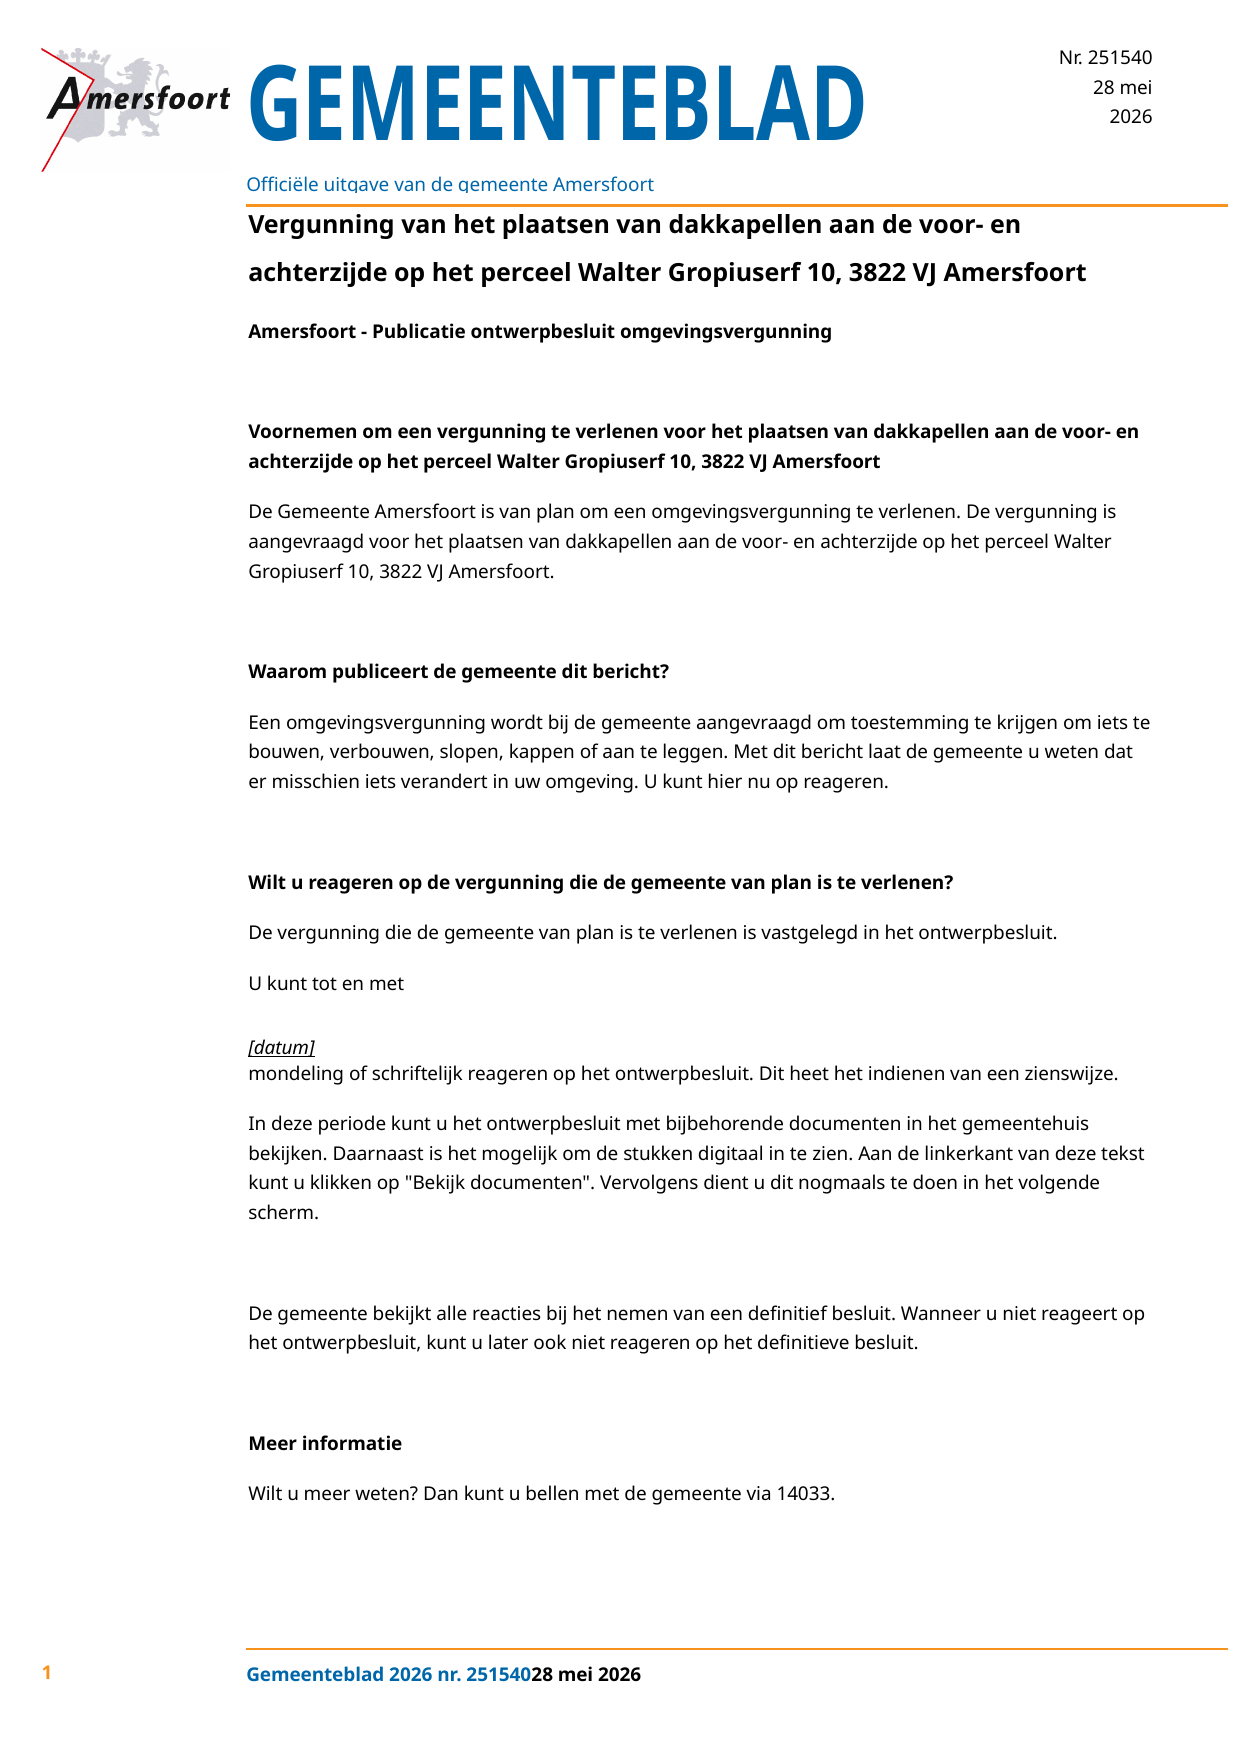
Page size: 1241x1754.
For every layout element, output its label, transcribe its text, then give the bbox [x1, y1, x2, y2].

text Wilt u reageren op de vergunning die de gemeente van plan is te verlenen? [248, 869, 1152, 895]
text Een omgevingsvergunning wordt bij de gemeente aangevraagd om toestemming te krijgen om iets te bouwen, verbouwen, slopen, kappen of aan te leggen. Met dit bericht laat de gemeente u weten dat er misschien iets verandert in uw omgeving. U kunt hier nu op reageren. [248, 709, 1152, 794]
text Wilt u meer weten? Dan kunt u bellen met de gemeente via 14033. [248, 1481, 1152, 1506]
text Amersfoort - Publicatie ontwerpbesluit omgevingsvergunning [248, 318, 1152, 344]
text De gemeente bekijkt alle reacties bij het nemen van een definitief besluit. Wanneer u niet reageert op het ontwerpbesluit, kunt u later ook niet reageren op het definitieve besluit. [248, 1300, 1152, 1355]
text Meer informatie [248, 1430, 1152, 1456]
text U kunt tot en met [248, 970, 1152, 996]
text Vergunning van het plaatsen van dakkapellen aan de voor- en achterzijde op het perceel Walter Gropiuserf 10, 3822 VJ Amersfoort [248, 207, 1152, 288]
text [datum] [248, 1034, 1152, 1060]
text mondeling of schriftelijk reageren op het ontwerpbesluit. Dit heet het indienen van een zienswijze. [248, 1060, 1152, 1085]
text Voornemen om een vergunning te verlenen voor het plaatsen van dakkapellen aan de voor- en achterzijde op het perceel Walter Gropiuserf 10, 3822 VJ Amersfoort [248, 419, 1152, 474]
picture [41, 47, 231, 172]
text In deze periode kunt u het ontwerpbesluit met bijbehorende documenten in het gemeentehuis bekijken. Daarnaast is het mogelijk om de stukken digitaal in te zien. Aan de linkerkant van deze tekst kunt u klikken op "Bekijk documenten". Vervolgens dient u dit nogmaals te doen in het volgende scherm. [248, 1110, 1152, 1224]
text Waarom publiceert de gemeente dit bericht? [248, 659, 1152, 684]
text De Gemeente Amersfoort is van plan om een omgevingsvergunning te verlenen. De vergunning is aangevraagd voor het plaatsen van dakkapellen aan de voor- en achterzijde op het perceel Walter Gropiuserf 10, 3822 VJ Amersfoort. [248, 499, 1152, 584]
text De vergunning die de gemeente van plan is te verlenen is vastgelegd in het ontwerpbesluit. [248, 919, 1152, 945]
